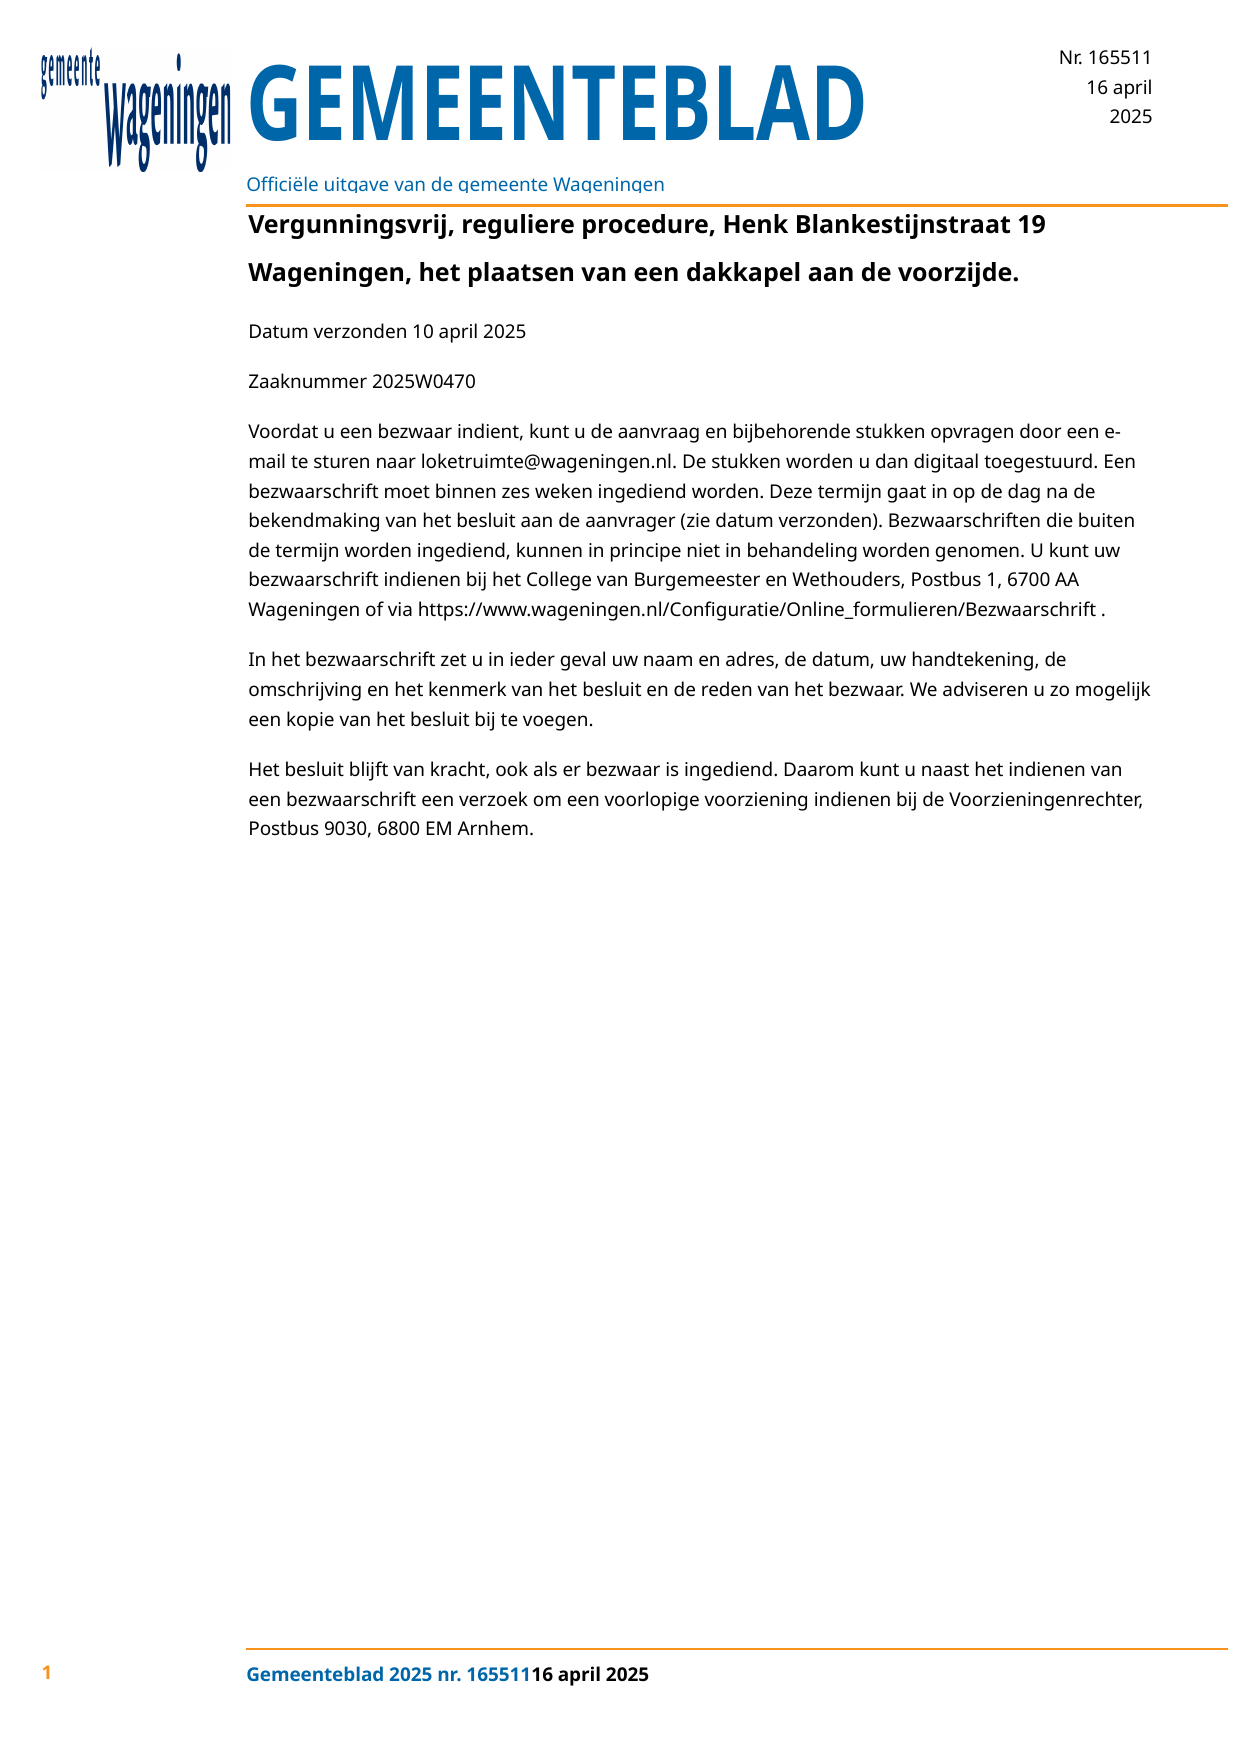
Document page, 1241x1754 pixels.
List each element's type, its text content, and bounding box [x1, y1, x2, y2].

text Zaaknummer 2025W0470 [248, 368, 1152, 394]
text Datum verzonden 10 april 2025 [248, 318, 1152, 344]
text Voordat u een bezwaar indient, kunt u de aanvraag en bijbehorende stukken opvragen door een e-mail te sturen naar loketruimte@wageningen.nl. De stukken worden u dan digitaal toegestuurd. Een bezwaarschrift moet binnen zes weken ingediend worden. Deze termijn gaat in op de dag na de bekendmaking van het besluit aan de aanvrager (zie datum verzonden). Bezwaarschriften die buiten de termijn worden ingediend, kunnen in principe niet in behandeling worden genomen. U kunt uw bezwaarschrift indienen bij het College van Burgemeester en Wethouders, Postbus 1, 6700 AA Wageningen of via https://www.wageningen.nl/Configuratie/Online_formulieren/Bezwaarschrift . [248, 419, 1152, 622]
text In het bezwaarschrift zet u in ieder geval uw naam en adres, de datum, uw handtekening, de omschrijving en het kenmerk van het besluit en de reden van het bezwaar. We adviseren u zo mogelijk een kopie van het besluit bij te voegen. [248, 647, 1152, 732]
text Het besluit blijft van kracht, ook als er bezwaar is ingediend. Daarom kunt u naast het indienen van een bezwaarschrift een verzoek om een voorlopige voorziening indienen bij de Voorzieningenrechter, Postbus 9030, 6800 EM Arnhem. [248, 756, 1152, 841]
picture [41, 47, 231, 172]
text Vergunningsvrij, reguliere procedure, Henk Blankestijnstraat 19 Wageningen, het plaatsen van een dakkapel aan de voorzijde. [248, 207, 1152, 288]
